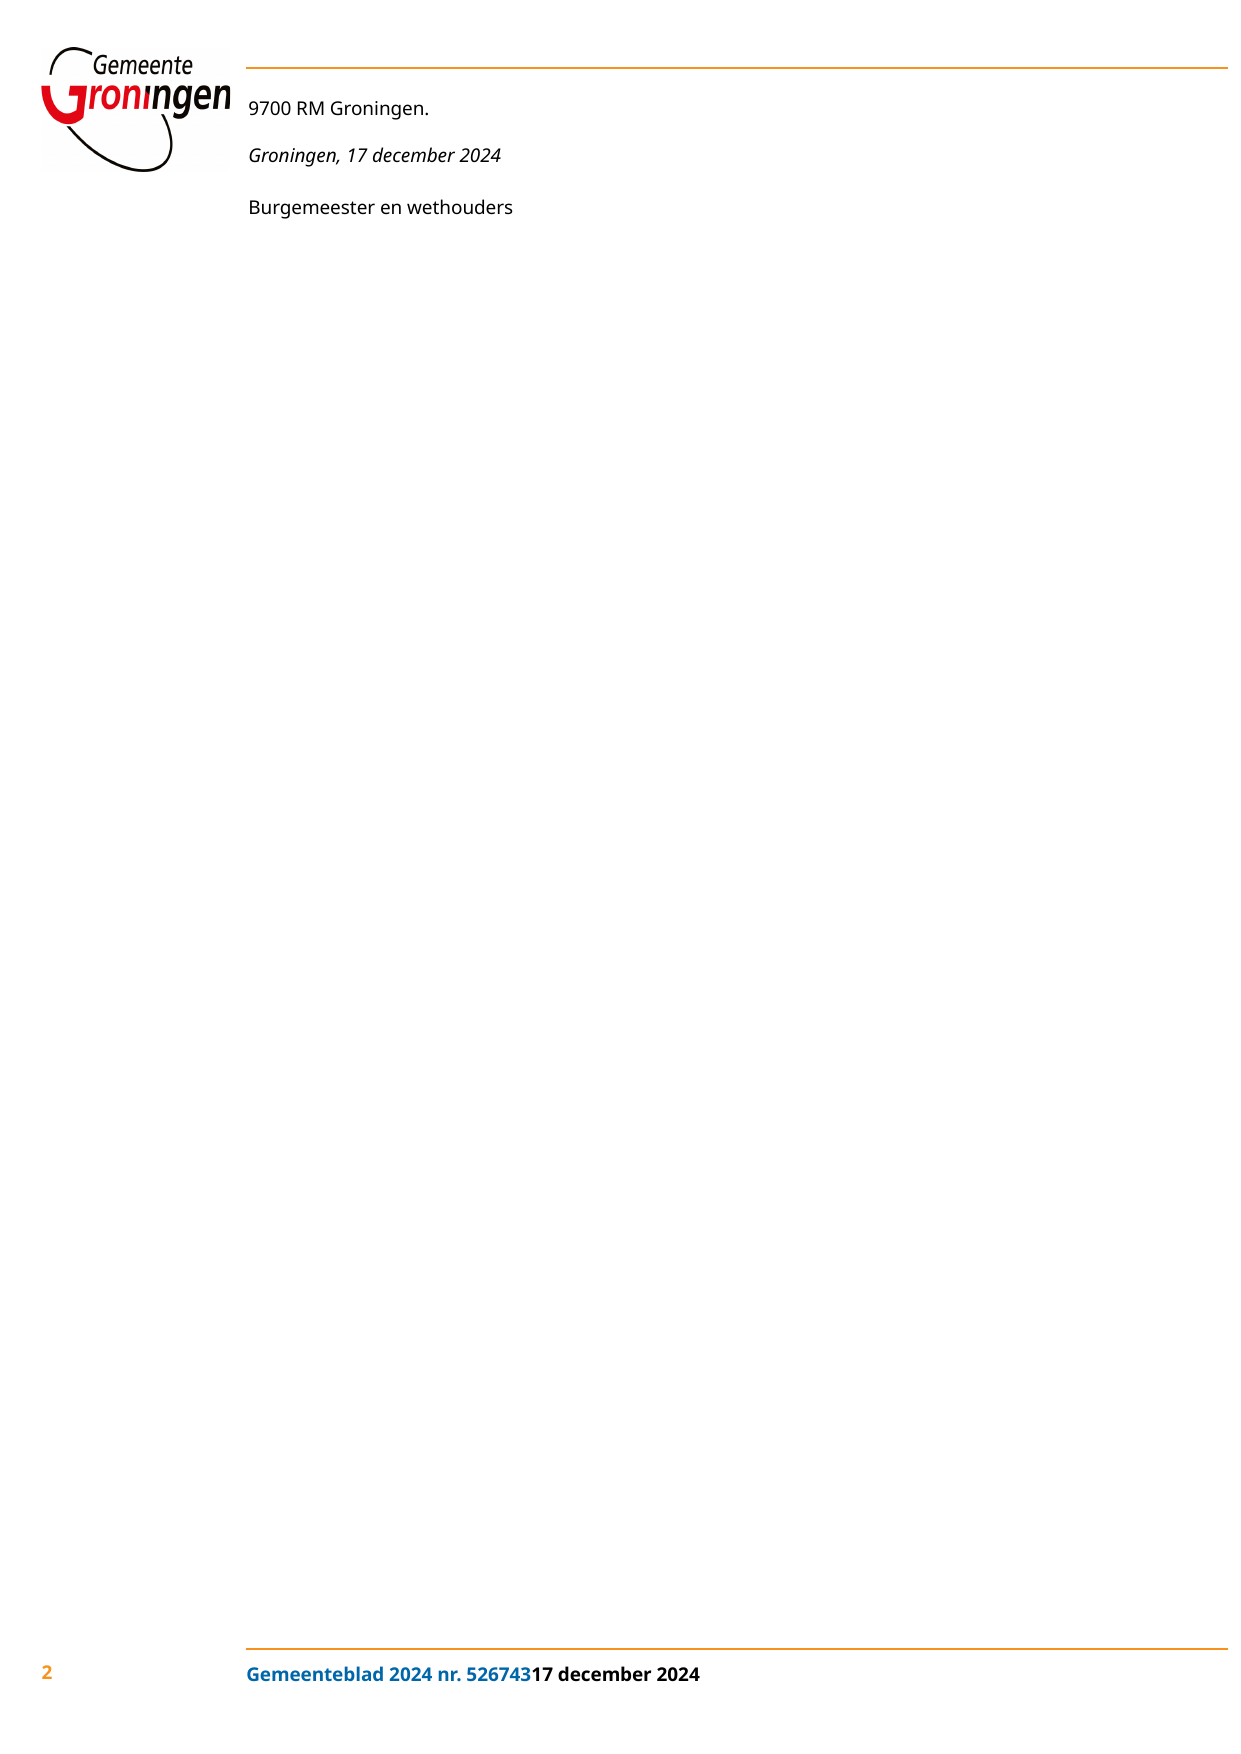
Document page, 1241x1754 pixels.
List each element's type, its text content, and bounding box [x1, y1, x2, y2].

text Burgemeester en wethouders [248, 194, 1152, 220]
text 9700 RM Groningen. [248, 95, 1152, 121]
text Groningen, 17 december 2024 [248, 143, 1152, 168]
picture [41, 47, 231, 172]
